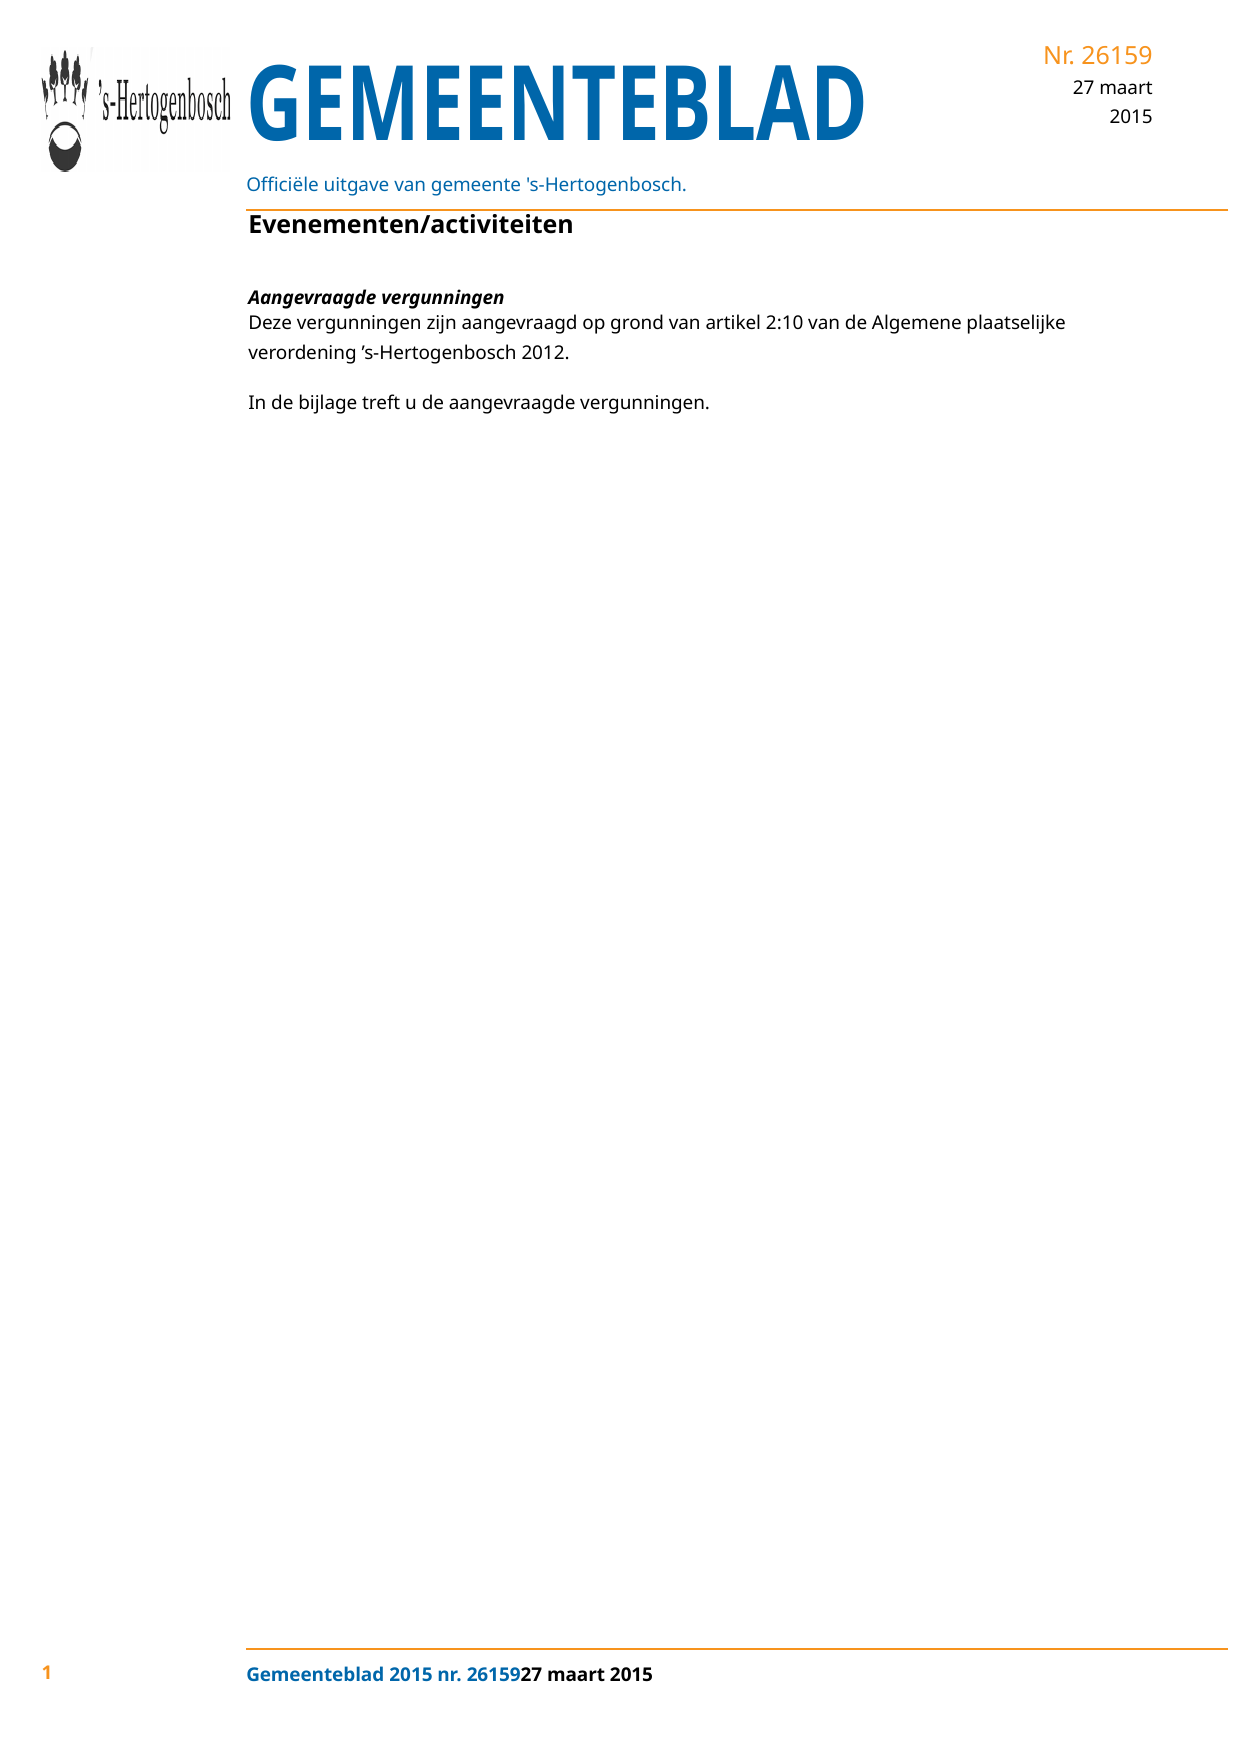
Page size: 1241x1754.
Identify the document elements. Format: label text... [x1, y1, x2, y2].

text Aangevraagde vergunningen [248, 284, 1152, 309]
picture [41, 47, 231, 172]
text Deze vergunningen zijn aangevraagd op grond van artikel 2:10 van de Algemene plaatselijke verordening ’s-Hertogenbosch 2012. [248, 309, 1152, 365]
text In de bijlage treft u de aangevraagde vergunningen. [248, 389, 1152, 415]
text Evenementen/activiteiten [248, 211, 1152, 241]
